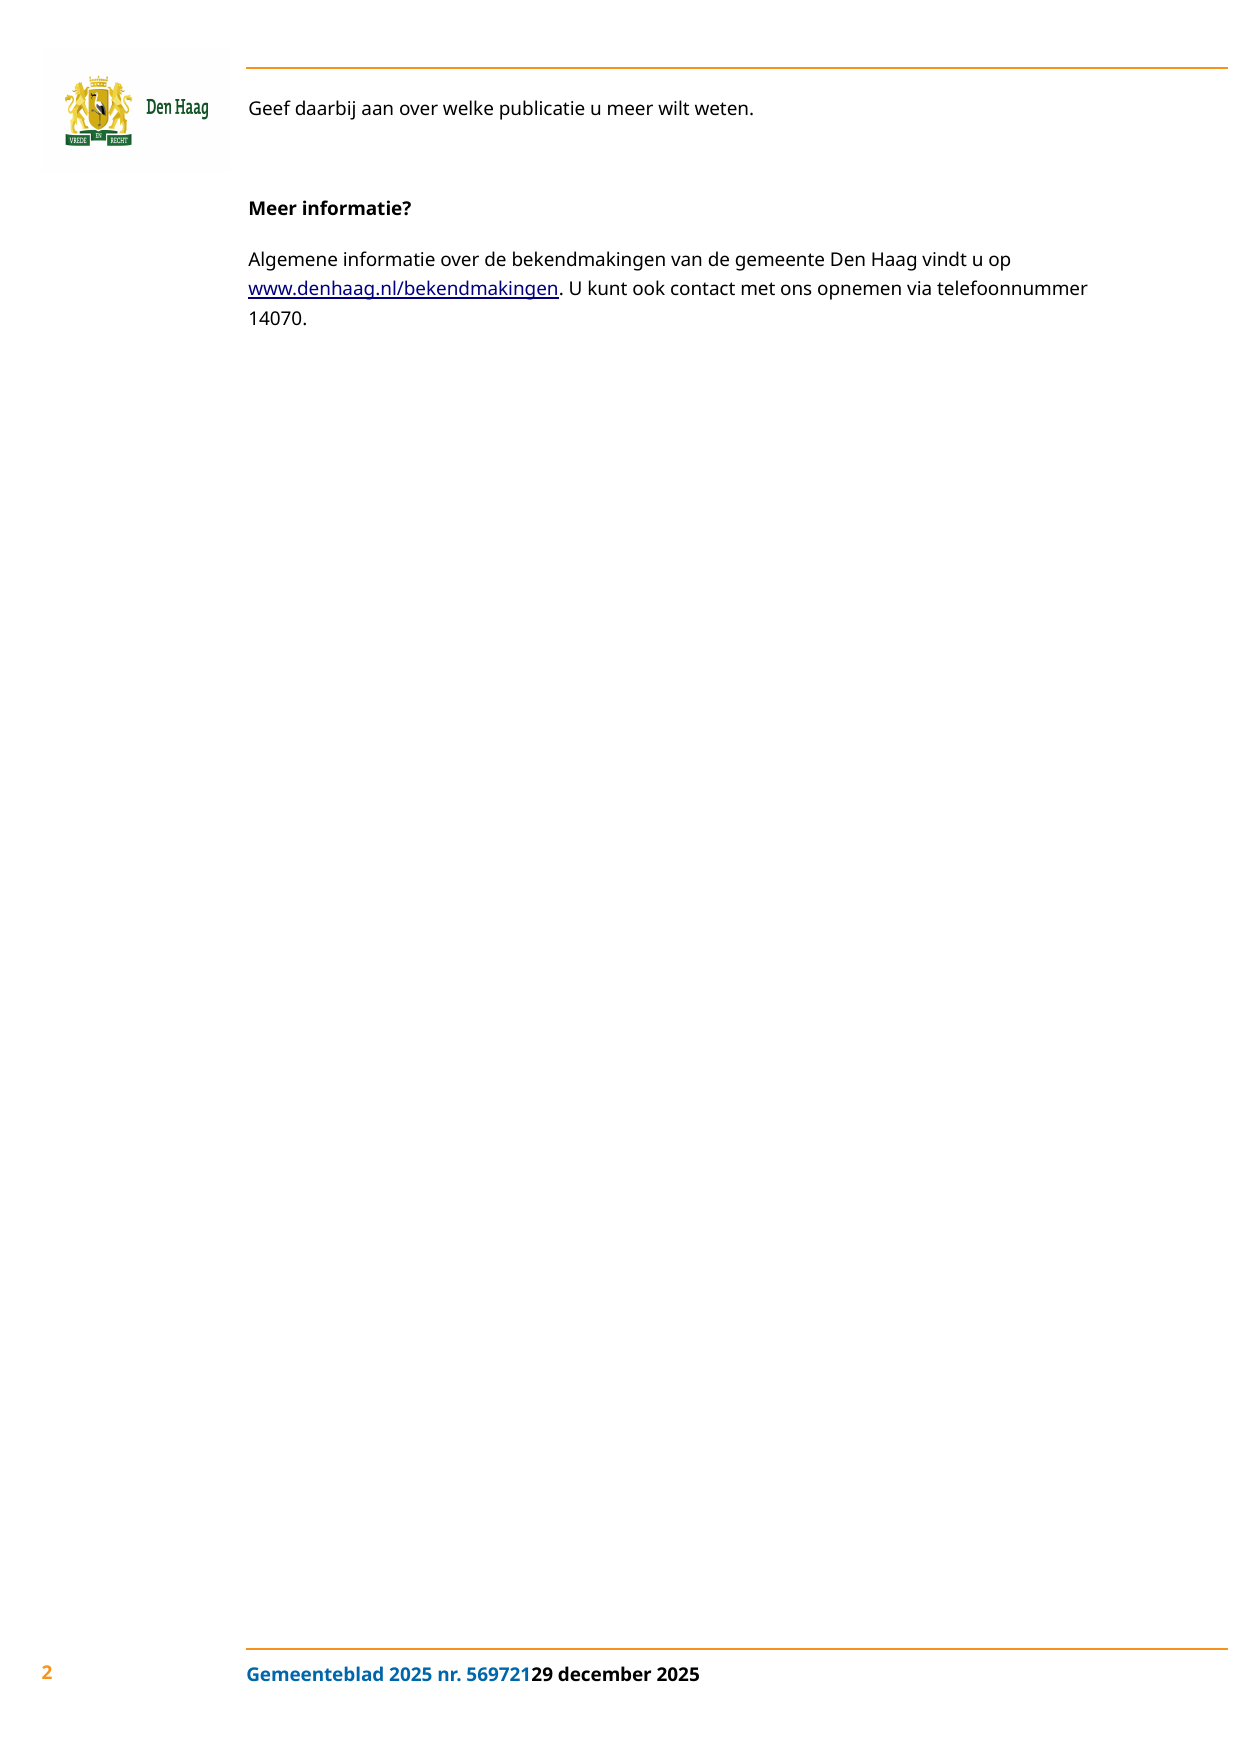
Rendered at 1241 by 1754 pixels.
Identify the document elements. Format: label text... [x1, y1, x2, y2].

picture [41, 47, 231, 172]
text Algemene informatie over de bekendmakingen van de gemeente Den Haag vindt u op www.denhaag.nl/bekendmakingen. U kunt ook contact met ons opnemen via telefoonnummer 14070. [248, 246, 1152, 331]
text Geef daarbij aan over welke publicatie u meer wilt weten. [248, 95, 1152, 121]
text Meer informatie? [248, 196, 1152, 221]
